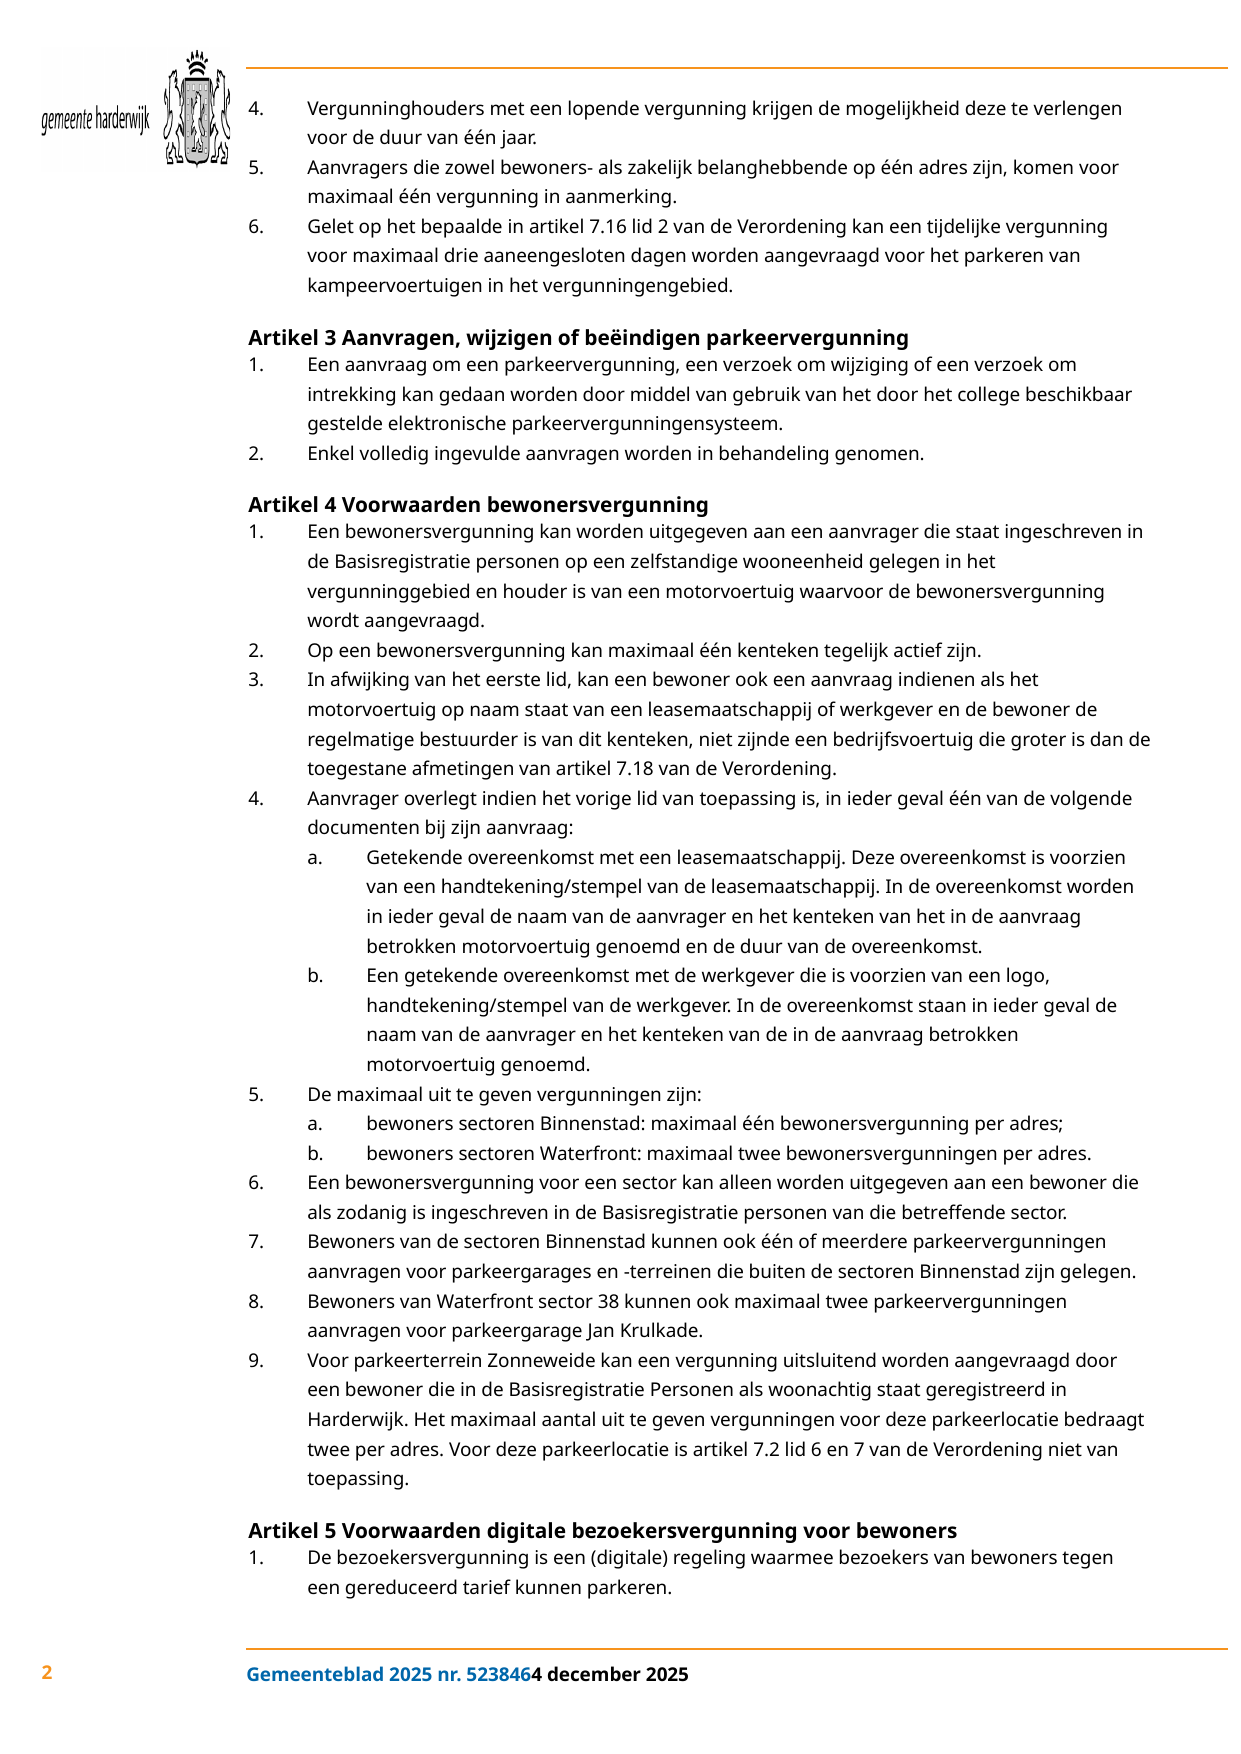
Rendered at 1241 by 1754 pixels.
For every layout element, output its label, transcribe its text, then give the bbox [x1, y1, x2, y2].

list Getekende overeenkomst met een leasemaatschappij. Deze overeenkomst is voorzien van een handtekening/stempel van de leasemaatschappij. In de overeenkomst worden in ieder geval de naam van de aanvrager en het kenteken van het in de aanvraag betrokken motorvoertuig genoemd en de duur van de overeenkomst. [307, 844, 1152, 959]
list Gelet op het bepaalde in artikel 7.16 lid 2 van de Verordening kan een tijdelijke vergunning voor maximaal drie aaneengesloten dagen worden aangevraagd voor het parkeren van kampeervoertuigen in het vergunningengebied. [248, 213, 1152, 298]
list Een bewonersvergunning voor een sector kan alleen worden uitgegeven aan een bewoner die als zodanig is ingeschreven in de Basisregistratie personen van die betreffende sector. [248, 1169, 1152, 1225]
list Op een bewonersvergunning kan maximaal één kenteken tegelijk actief zijn. [248, 637, 1152, 663]
list Aanvragers die zowel bewoners- als zakelijk belanghebbende op één adres zijn, komen voor maximaal één vergunning in aanmerking. [248, 154, 1152, 209]
list Bewoners van Waterfront sector 38 kunnen ook maximaal twee parkeervergunningen aanvragen voor parkeergarage Jan Krulkade. [248, 1288, 1152, 1343]
text Artikel 3 Aanvragen, wijzigen of beëindigen parkeervergunning [248, 323, 1152, 351]
text Artikel 4 Voorwaarden bewonersvergunning [248, 490, 1152, 519]
list Vergunninghouders met een lopende vergunning krijgen de mogelijkheid deze te verlengen voor de duur van één jaar. [248, 95, 1152, 150]
list Voor parkeerterrein Zonneweide kan een vergunning uitsluitend worden aangevraagd door een bewoner die in de Basisregistratie Personen als woonachtig staat geregistreerd in Harderwijk. Het maximaal aantal uit te geven vergunningen voor deze parkeerlocatie bedraagt twee per adres. Voor deze parkeerlocatie is artikel 7.2 lid 6 en 7 van de Verordening niet van toepassing. [248, 1347, 1152, 1491]
list Enkel volledig ingevulde aanvragen worden in behandeling genomen. [248, 440, 1152, 466]
picture [41, 47, 231, 172]
list De maximaal uit te geven vergunningen zijn: [248, 1081, 1152, 1107]
list bewoners sectoren Waterfront: maximaal twee bewonersvergunningen per adres. [307, 1140, 1152, 1166]
list In afwijking van het eerste lid, kan een bewoner ook een aanvraag indienen als het motorvoertuig op naam staat van een leasemaatschappij of werkgever en de bewoner de regelmatige bestuurder is van dit kenteken, niet zijnde een bedrijfsvoertuig die groter is dan de toegestane afmetingen van artikel 7.18 van de Verordening. [248, 667, 1152, 781]
list De bezoekersvergunning is een (digitale) regeling waarmee bezoekers van bewoners tegen een gereduceerd tarief kunnen parkeren. [248, 1544, 1152, 1599]
list Een getekende overeenkomst met de werkgever die is voorzien van een logo, handtekening/stempel van de werkgever. In de overeenkomst staan in ieder geval de naam van de aanvrager en het kenteken van de in de aanvraag betrokken motorvoertuig genoemd. [307, 962, 1152, 1077]
list Een bewonersvergunning kan worden uitgegeven aan een aanvrager die staat ingeschreven in de Basisregistratie personen op een zelfstandige wooneenheid gelegen in het vergunninggebied en houder is van een motorvoertuig waarvoor de bewonersvergunning wordt aangevraagd. [248, 519, 1152, 633]
list Een aanvraag om een parkeervergunning, een verzoek om wijziging of een verzoek om intrekking kan gedaan worden door middel van gebruik van het door het college beschikbaar gestelde elektronische parkeervergunningensysteem. [248, 351, 1152, 436]
list bewoners sectoren Binnenstad: maximaal één bewonersvergunning per adres; [307, 1110, 1152, 1136]
list Bewoners van de sectoren Binnenstad kunnen ook één of meerdere parkeervergunningen aanvragen voor parkeergarages en -terreinen die buiten de sectoren Binnenstad zijn gelegen. [248, 1229, 1152, 1284]
text Artikel 5 Voorwaarden digitale bezoekersvergunning voor bewoners [248, 1516, 1152, 1544]
list Aanvrager overlegt indien het vorige lid van toepassing is, in ieder geval één van de volgende documenten bij zijn aanvraag: [248, 785, 1152, 840]
